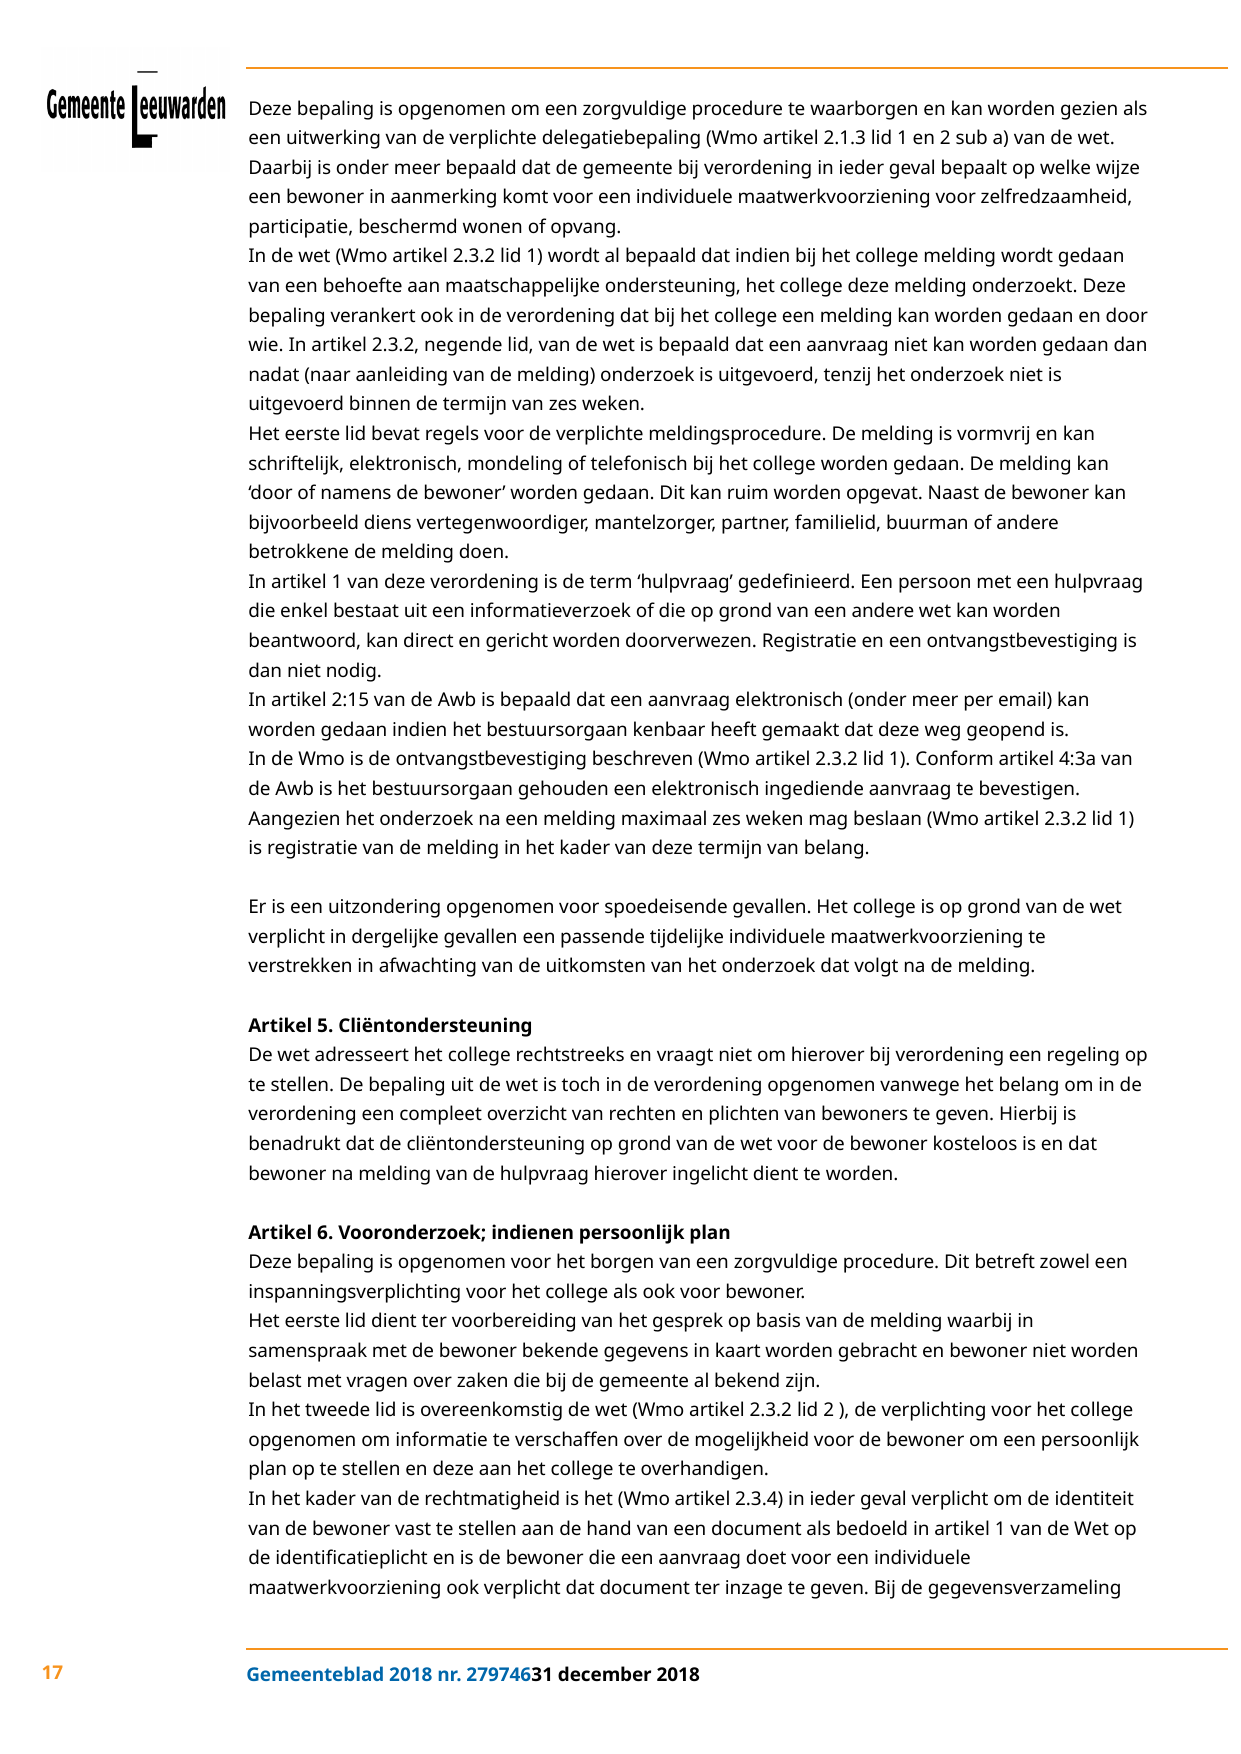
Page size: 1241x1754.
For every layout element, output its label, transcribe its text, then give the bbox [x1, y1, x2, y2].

text Deze bepaling is opgenomen voor het borgen van een zorgvuldige procedure. Dit betreft zowel een inspanningsverplichting voor het college als ook voor bewoner. [248, 1248, 1152, 1304]
text Artikel 6. Vooronderzoek; indienen persoonlijk plan [248, 1219, 1152, 1245]
text In de Wmo is de ontvangstbevestiging beschreven (Wmo artikel 2.3.2 lid 1). Conform artikel 4:3a van de Awb is het bestuursorgaan gehouden een elektronisch ingediende aanvraag te bevestigen. [248, 746, 1152, 801]
text Artikel 5. Cliëntondersteuning [248, 1012, 1152, 1038]
text Er is een uitzondering opgenomen voor spoedeisende gevallen. Het college is op grond van de wet verplicht in dergelijke gevallen een passende tijdelijke individuele maatwerkvoorziening te verstrekken in afwachting van de uitkomsten van het onderzoek dat volgt na de melding. [248, 893, 1152, 978]
text In artikel 1 van deze verordening is de term ‘hulpvraag’ gedefinieerd. Een persoon met een hulpvraag die enkel bestaat uit een informatieverzoek of die op grond van een andere wet kan worden beantwoord, kan direct en gericht worden doorverwezen. Registratie en een ontvangstbevestiging is dan niet nodig. [248, 568, 1152, 683]
text In artikel 2:15 van de Awb is bepaald dat een aanvraag elektronisch (onder meer per email) kan worden gedaan indien het bestuursorgaan kenbaar heeft gemaakt dat deze weg geopend is. [248, 686, 1152, 742]
text Het eerste lid dient ter voorbereiding van het gesprek op basis van de melding waarbij in samenspraak met de bewoner bekende gegevens in kaart worden gebracht en bewoner niet worden belast met vragen over zaken die bij de gemeente al bekend zijn. [248, 1308, 1152, 1393]
text In de wet (Wmo artikel 2.3.2 lid 1) wordt al bepaald dat indien bij het college melding wordt gedaan van een behoefte aan maatschappelijke ondersteuning, het college deze melding onderzoekt. Deze bepaling verankert ook in de verordening dat bij het college een melding kan worden gedaan en door wie. In artikel 2.3.2, negende lid, van de wet is bepaald dat een aanvraag niet kan worden gedaan dan nadat (naar aanleiding van de melding) onderzoek is uitgevoerd, tenzij het onderzoek niet is uitgevoerd binnen de termijn van zes weken. [248, 243, 1152, 416]
text Deze bepaling is opgenomen om een zorgvuldige procedure te waarborgen en kan worden gezien als een uitwerking van de verplichte delegatiebepaling (Wmo artikel 2.1.3 lid 1 en 2 sub a) van de wet. Daarbij is onder meer bepaald dat de gemeente bij verordening in ieder geval bepaalt op welke wijze een bewoner in aanmerking komt voor een individuele maatwerkvoorziening voor zelfredzaamheid, participatie, beschermd wonen of opvang. [248, 95, 1152, 239]
picture [41, 47, 231, 172]
text In het tweede lid is overeenkomstig de wet (Wmo artikel 2.3.2 lid 2 ), de verplichting voor het college opgenomen om informatie te verschaffen over de mogelijkheid voor de bewoner om een persoonlijk plan op te stellen en deze aan het college te overhandigen. [248, 1396, 1152, 1481]
text In het kader van de rechtmatigheid is het (Wmo artikel 2.3.4) in ieder geval verplicht om de identiteit van de bewoner vast te stellen aan de hand van een document als bedoeld in artikel 1 van de Wet op de identificatieplicht en is de bewoner die een aanvraag doet voor een individuele maatwerkvoorziening ook verplicht dat document ter inzage te geven. Bij de gegevensverzameling [248, 1485, 1152, 1600]
text De wet adresseert het college rechtstreeks en vraagt niet om hierover bij verordening een regeling op te stellen. De bepaling uit de wet is toch in de verordening opgenomen vanwege het belang om in de verordening een compleet overzicht van rechten en plichten van bewoners te geven. Hierbij is benadrukt dat de cliëntondersteuning op grond van de wet voor de bewoner kosteloos is en dat bewoner na melding van de hulpvraag hierover ingelicht dient te worden. [248, 1041, 1152, 1186]
text Het eerste lid bevat regels voor de verplichte meldingsprocedure. De melding is vormvrij en kan schriftelijk, elektronisch, mondeling of telefonisch bij het college worden gedaan. De melding kan ‘door of namens de bewoner’ worden gedaan. Dit kan ruim worden opgevat. Naast de bewoner kan bijvoorbeeld diens vertegenwoordiger, mantelzorger, partner, familielid, buurman of andere betrokkene de melding doen. [248, 420, 1152, 564]
text Aangezien het onderzoek na een melding maximaal zes weken mag beslaan (Wmo artikel 2.3.2 lid 1) is registratie van de melding in het kader van deze termijn van belang. [248, 805, 1152, 860]
